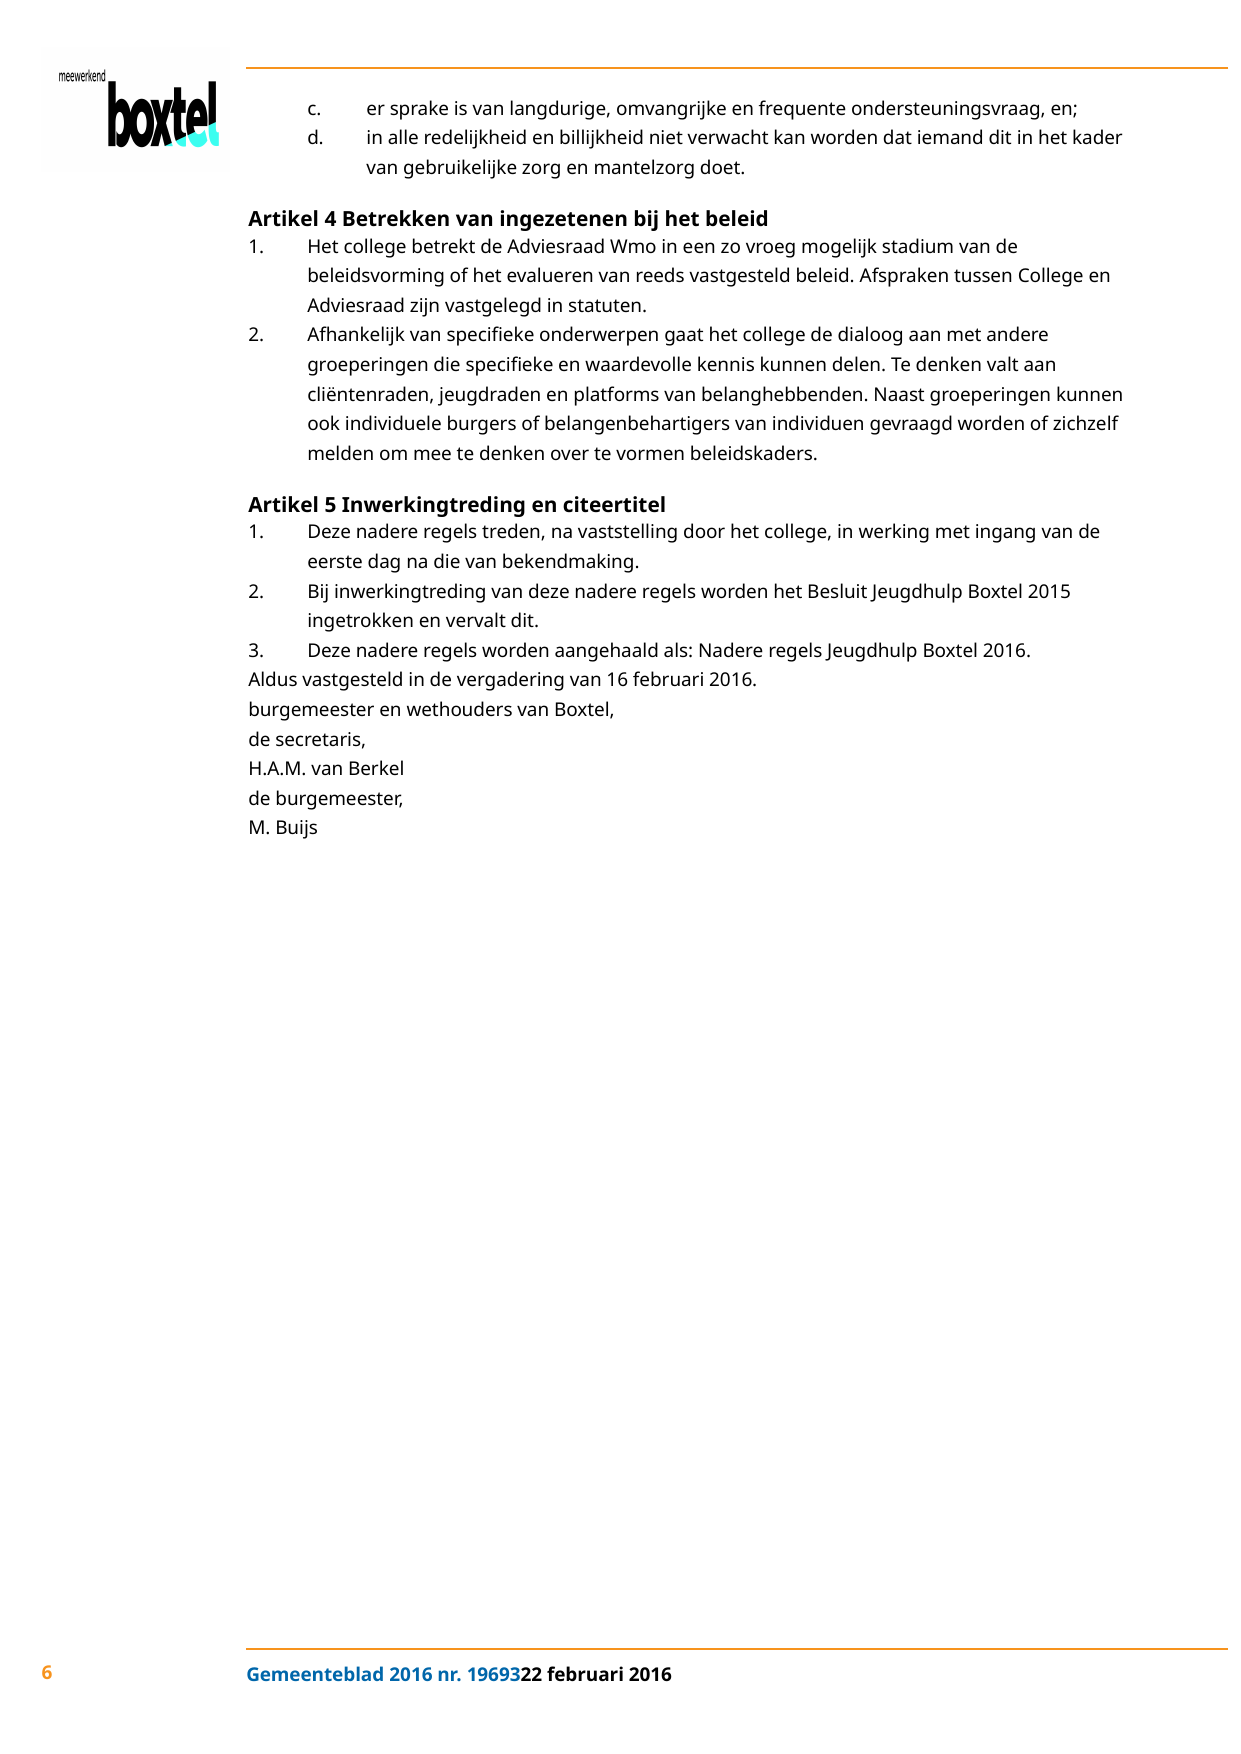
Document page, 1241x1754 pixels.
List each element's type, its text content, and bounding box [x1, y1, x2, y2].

list Afhankelijk van specifieke onderwerpen gaat het college de dialoog aan met andere groeperingen die specifieke en waardevolle kennis kunnen delen. Te denken valt aan cliëntenraden, jeugdraden en platforms van belanghebbenden. Naast groeperingen kunnen ook individuele burgers of belangenbehartigers van individuen gevraagd worden of zichzelf melden om mee te denken over te vormen beleidskaders. [248, 322, 1152, 466]
text de burgemeester, [248, 785, 1152, 811]
list in alle redelijkheid en billijkheid niet verwacht kan worden dat iemand dit in het kader van gebruikelijke zorg en mantelzorg doet. [307, 124, 1152, 180]
text Aldus vastgesteld in de vergadering van 16 februari 2016. [248, 667, 1152, 692]
picture [41, 47, 231, 172]
text burgemeester en wethouders van Boxtel, [248, 696, 1152, 722]
list Het college betrekt de Adviesraad Wmo in een zo vroeg mogelijk stadium van de beleidsvorming of het evalueren van reeds vastgesteld beleid. Afspraken tussen College en Adviesraad zijn vastgelegd in statuten. [248, 233, 1152, 318]
list er sprake is van langdurige, omvangrijke en frequente ondersteuningsvraag, en; [307, 95, 1152, 121]
text Artikel 4 Betrekken van ingezetenen bij het beleid [248, 204, 1152, 233]
list Bij inwerkingtreding van deze nadere regels worden het Besluit Jeugdhulp Boxtel 2015 ingetrokken en vervalt dit. [248, 578, 1152, 633]
text M. Buijs [248, 814, 1152, 840]
text Artikel 5 Inwerkingtreding en citeertitel [248, 490, 1152, 519]
text H.A.M. van Berkel [248, 755, 1152, 781]
list Deze nadere regels worden aangehaald als: Nadere regels Jeugdhulp Boxtel 2016. [248, 637, 1152, 663]
list Deze nadere regels treden, na vaststelling door het college, in werking met ingang van de eerste dag na die van bekendmaking. [248, 519, 1152, 574]
text de secretaris, [248, 726, 1152, 752]
